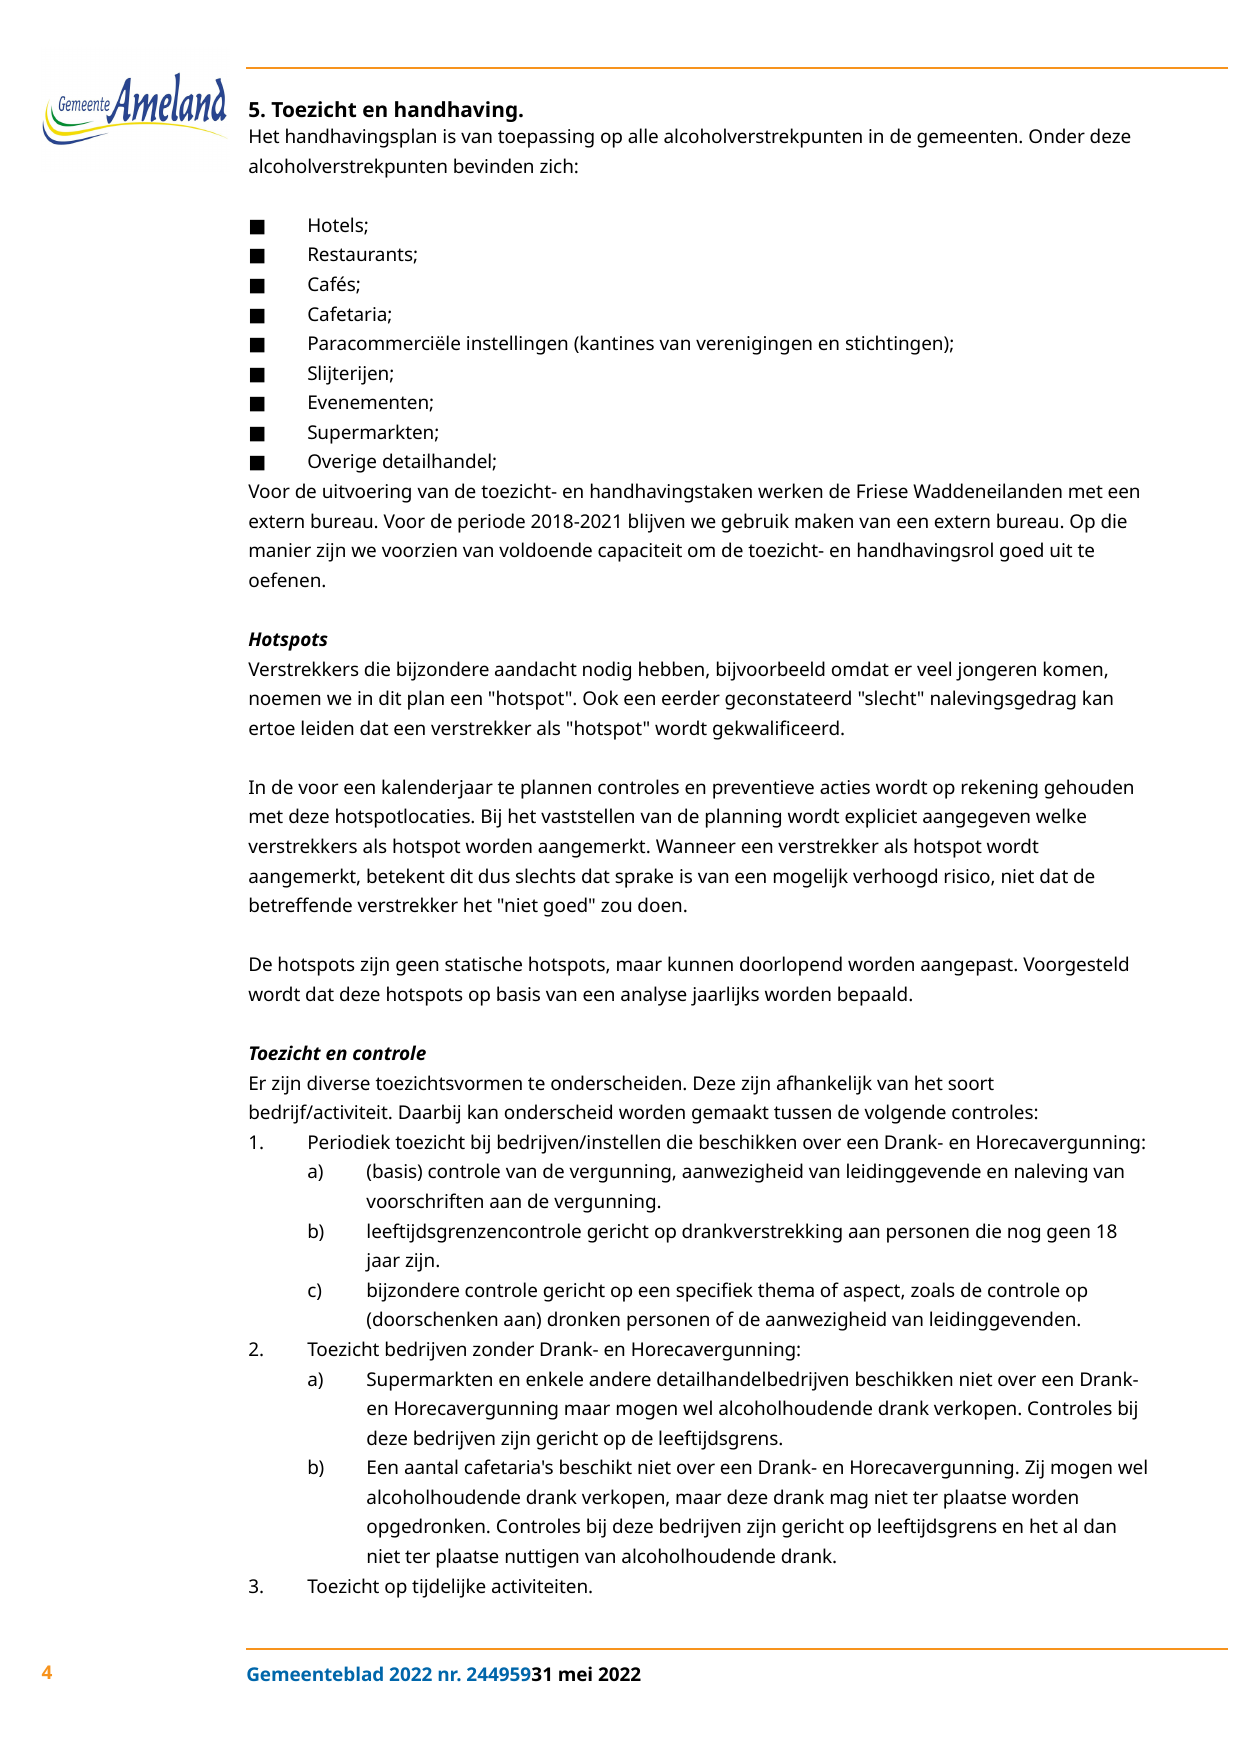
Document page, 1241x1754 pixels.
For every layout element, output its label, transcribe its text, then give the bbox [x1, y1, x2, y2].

text Er zijn diverse toezichtsvormen te onderscheiden. Deze zijn afhankelijk van het soort [248, 1070, 1152, 1096]
list bijzondere controle gericht op een specifiek thema of aspect, zoals de controle op (doorschenken aan) dronken personen of de aanwezigheid van leidinggevenden. [307, 1277, 1152, 1332]
list Periodiek toezicht bij bedrijven/instellen die beschikken over een Drank- en Horecavergunning: [248, 1129, 1152, 1155]
list Cafetaria; [248, 301, 1152, 326]
list Hotels; [248, 212, 1152, 238]
list Supermarkten en enkele andere detailhandelbedrijven beschikken niet over een Drank- en Horecavergunning maar mogen wel alcoholhoudende drank verkopen. Controles bij deze bedrijven zijn gericht op de leeftijdsgrens. [307, 1366, 1152, 1451]
text bedrijf/activiteit. Daarbij kan onderscheid worden gemaakt tussen de volgende controles: [248, 1099, 1152, 1125]
list Supermarkten; [248, 419, 1152, 445]
text 5. Toezicht en handhaving. [248, 95, 1152, 123]
list Overige detailhandel; [248, 449, 1152, 474]
list Evenementen; [248, 389, 1152, 415]
text Voor de uitvoering van de toezicht- en handhavingstaken werken de Friese Waddeneilanden met een extern bureau. Voor de periode 2018-2021 blijven we gebruik maken van een extern bureau. Op die manier zijn we voorzien van voldoende capaciteit om de toezicht- en handhavingsrol goed uit te oefenen. [248, 478, 1152, 593]
list Cafés; [248, 271, 1152, 297]
picture [41, 47, 231, 172]
list Toezicht op tijdelijke activiteiten. [248, 1573, 1152, 1598]
text Het handhavingsplan is van toepassing op alle alcoholverstrekpunten in de gemeenten. Onder deze alcoholverstrekpunten bevinden zich: [248, 123, 1152, 178]
text Hotspots [248, 626, 1152, 652]
list Restaurants; [248, 242, 1152, 267]
text In de voor een kalenderjaar te plannen controles en preventieve acties wordt op rekening gehouden met deze hotspotlocaties. Bij het vaststellen van de planning wordt expliciet aangegeven welke verstrekkers als hotspot worden aangemerkt. Wanneer een verstrekker als hotspot wordt aangemerkt, betekent dit dus slechts dat sprake is van een mogelijk verhoogd risico, niet dat de betreffende verstrekker het "niet goed" zou doen. [248, 774, 1152, 918]
list Toezicht bedrijven zonder Drank- en Horecavergunning: [248, 1336, 1152, 1362]
list Paracommerciële instellingen (kantines van verenigingen en stichtingen); [248, 330, 1152, 356]
list Slijterijen; [248, 360, 1152, 386]
text Verstrekkers die bijzondere aandacht nodig hebben, bijvoorbeeld omdat er veel jongeren komen, noemen we in dit plan een "hotspot". Ook een eerder geconstateerd "slecht" nalevingsgedrag kan ertoe leiden dat een verstrekker als "hotspot" wordt gekwalificeerd. [248, 656, 1152, 741]
list (basis) controle van de vergunning, aanwezigheid van leidinggevende en naleving van voorschriften aan de vergunning. [307, 1159, 1152, 1214]
text De hotspots zijn geen statische hotspots, maar kunnen doorlopend worden aangepast. Voorgesteld wordt dat deze hotspots op basis van een analyse jaarlijks worden bepaald. [248, 952, 1152, 1007]
list Een aantal cafetaria's beschikt niet over een Drank- en Horecavergunning. Zij mogen wel alcoholhoudende drank verkopen, maar deze drank mag niet ter plaatse worden opgedronken. Controles bij deze bedrijven zijn gericht op leeftijdsgrens en het al dan niet ter plaatse nuttigen van alcoholhoudende drank. [307, 1454, 1152, 1569]
text Toezicht en controle [248, 1040, 1152, 1066]
list leeftijdsgrenzencontrole gericht op drankverstrekking aan personen die nog geen 18 jaar zijn. [307, 1218, 1152, 1273]
